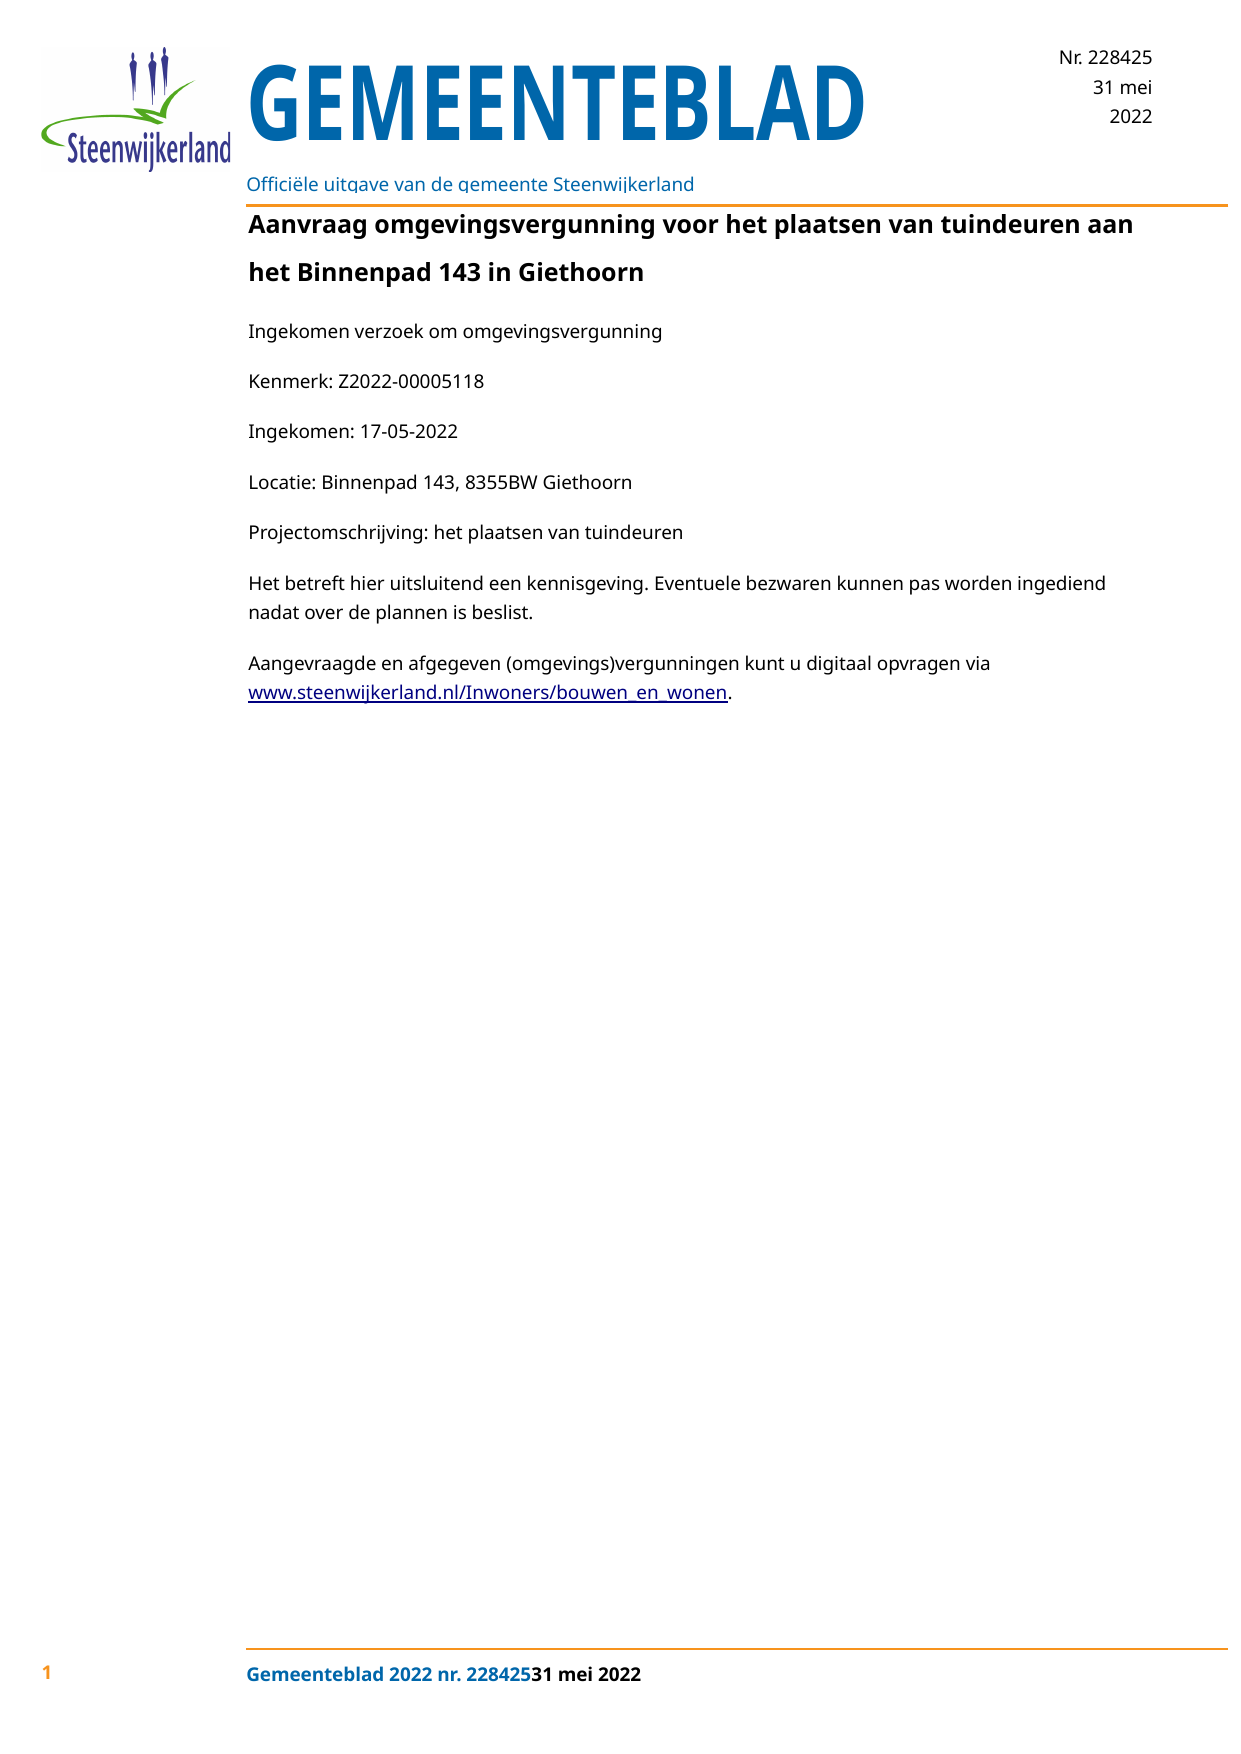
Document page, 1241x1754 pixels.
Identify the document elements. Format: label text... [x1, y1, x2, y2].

text Ingekomen: 17-05-2022 [248, 419, 1152, 444]
picture [41, 47, 231, 172]
text Het betreft hier uitsluitend een kennisgeving. Eventuele bezwaren kunnen pas worden ingediend nadat over de plannen is beslist. [248, 570, 1152, 625]
text Projectomschrijving: het plaatsen van tuindeuren [248, 519, 1152, 545]
text Locatie: Binnenpad 143, 8355BW Giethoorn [248, 469, 1152, 495]
text Ingekomen verzoek om omgevingsvergunning [248, 318, 1152, 344]
text Aanvraag omgevingsvergunning voor het plaatsen van tuindeuren aan het Binnenpad 143 in Giethoorn [248, 207, 1152, 288]
text Kenmerk: Z2022-00005118 [248, 368, 1152, 394]
text Aangevraagde en afgegeven (omgevings)vergunningen kunt u digitaal opvragen via www.steenwijkerland.nl/Inwoners/bouwen_en_wonen. [248, 650, 1152, 705]
